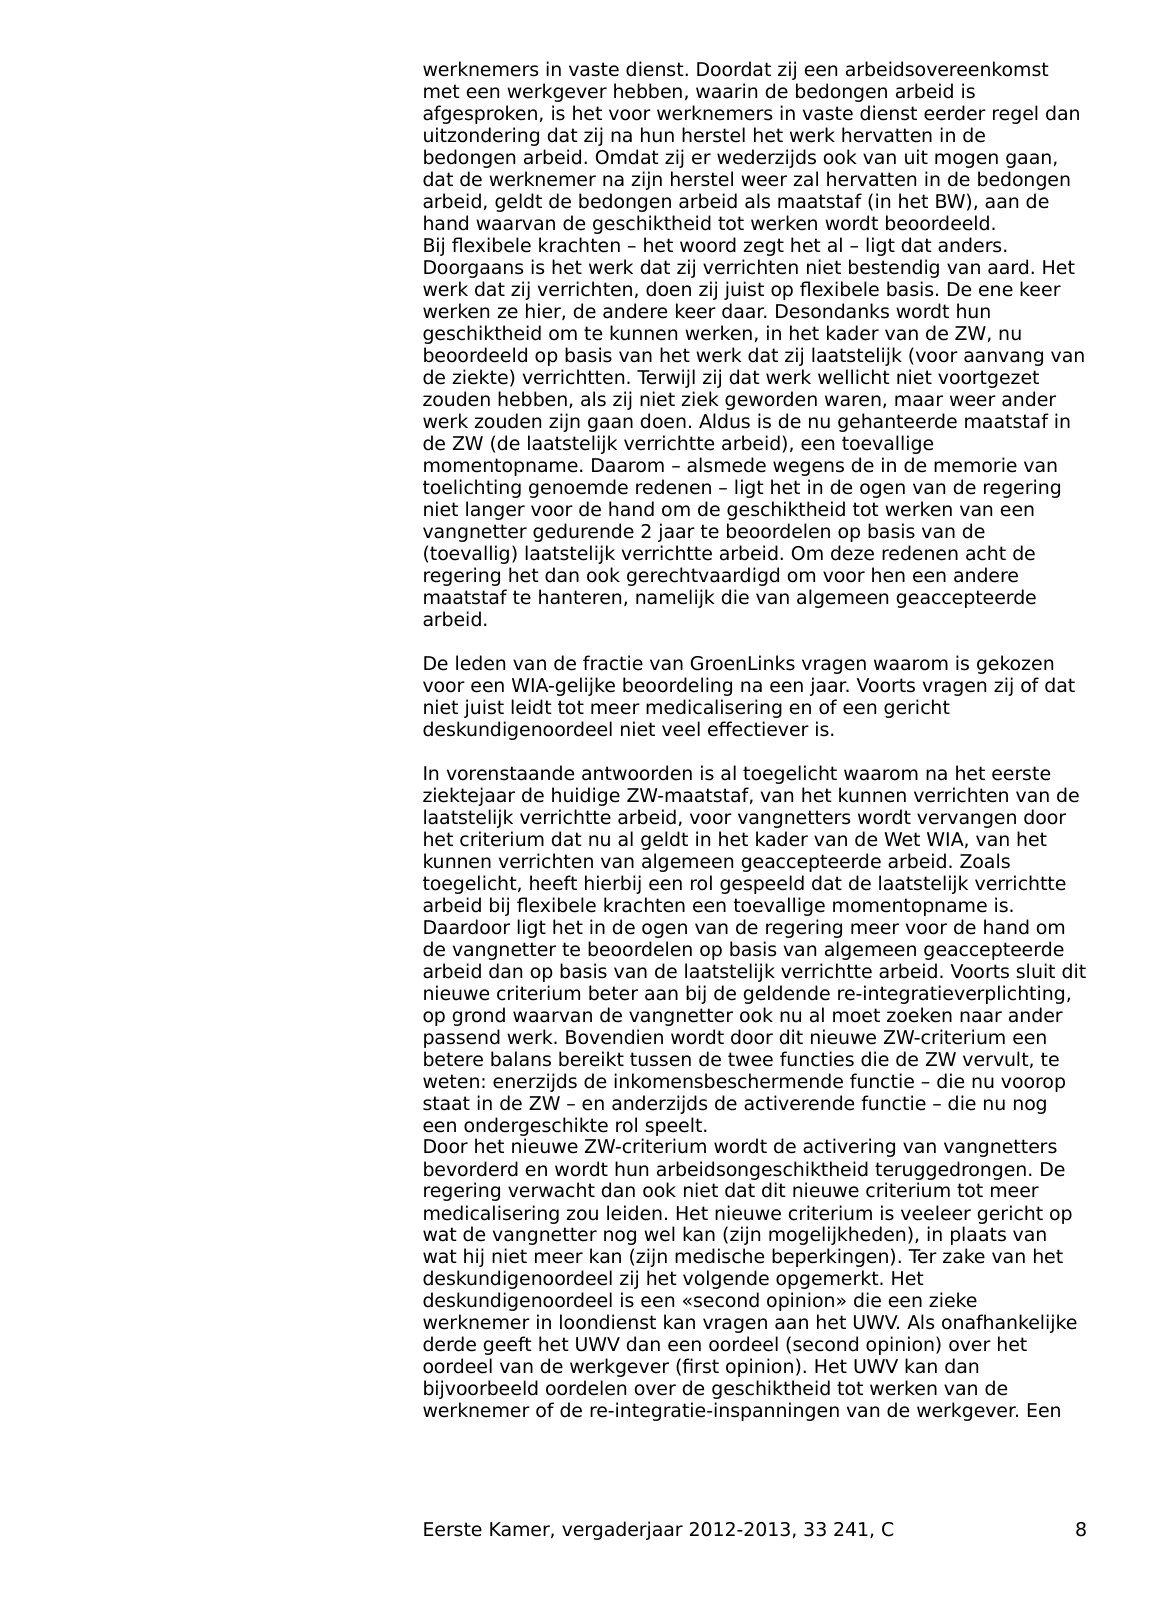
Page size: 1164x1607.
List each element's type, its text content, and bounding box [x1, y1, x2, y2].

text In vorenstaande antwoorden is al toegelicht waarom na het eerste ziektejaar de huidige ZW-maatstaf, van het kunnen verrichten van de laatstelijk verrichtte arbeid, voor vangnetters wordt vervangen door het criterium dat nu al geldt in het kader van de Wet WIA, van het kunnen verrichten van algemeen geaccepteerde arbeid. Zoals toegelicht, heeft hierbij een rol gespeeld dat de laatstelijk verrichtte arbeid bij flexibele krachten een toevallige momentopname is. Daardoor ligt het in de ogen van de regering meer voor de hand om de vangnetter te beoordelen op basis van algemeen geaccepteerde arbeid dan op basis van de laatstelijk verrichtte arbeid. Voorts sluit dit nieuwe criterium beter aan bij de geldende re-integratieverplichting, op grond waarvan de vangnetter ook nu al moet zoeken naar ander passend werk. Bovendien wordt door dit nieuwe ZW-criterium een betere balans bereikt tussen de twee functies die de ZW vervult, te weten: enerzijds de inkomensbeschermende functie – die nu voorop staat in de ZW – en anderzijds de activerende functie – die nu nog een ondergeschikte rol speelt. [422, 763, 1087, 1136]
text Bij flexibele krachten – het woord zegt het al – ligt dat anders. Doorgaans is het werk dat zij verrichten niet bestendig van aard. Het werk dat zij verrichten, doen zij juist op flexibele basis. De ene keer werken ze hier, de andere keer daar. Desondanks wordt hun geschiktheid om te kunnen werken, in het kader van de ZW, nu beoordeeld op basis van het werk dat zij laatstelijk (voor aanvang van de ziekte) verrichtten. Terwijl zij dat werk wellicht niet voortgezet zouden hebben, als zij niet ziek geworden waren, maar weer ander werk zouden zijn gaan doen. Aldus is de nu gehanteerde maatstaf in de ZW (de laatstelijk verrichtte arbeid), een toevallige momentopname. Daarom – alsmede wegens de in de memorie van toelichting genoemde redenen – ligt het in de ogen van de regering niet langer voor de hand om de geschiktheid tot werken van een vangnetter gedurende 2 jaar te beoordelen op basis van de (toevallig) laatstelijk verrichtte arbeid. Om deze redenen acht de regering het dan ook gerechtvaardigd om voor hen een andere maatstaf te hanteren, namelijk die van algemeen geaccepteerde arbeid. [422, 235, 1087, 631]
text werknemers in vaste dienst. Doordat zij een arbeidsovereenkomst met een werkgever hebben, waarin de bedongen arbeid is afgesproken, is het voor werknemers in vaste dienst eerder regel dan uitzondering dat zij na hun herstel het werk hervatten in de bedongen arbeid. Omdat zij er wederzijds ook van uit mogen gaan, dat de werknemer na zijn herstel weer zal hervatten in de bedongen arbeid, geldt de bedongen arbeid als maatstaf (in het BW), aan de hand waarvan de geschiktheid tot werken wordt beoordeeld. [422, 59, 1087, 235]
text De leden van de fractie van GroenLinks vragen waarom is gekozen voor een WIA-gelijke beoordeling na een jaar. Voorts vragen zij of dat niet juist leidt tot meer medicalisering en of een gericht deskundigenoordeel niet veel effectiever is. [422, 653, 1087, 741]
text Door het nieuwe ZW-criterium wordt de activering van vangnetters bevorderd en wordt hun arbeidsongeschiktheid teruggedrongen. De regering verwacht dan ook niet dat dit nieuwe criterium tot meer medicalisering zou leiden. Het nieuwe criterium is veeleer gericht op wat de vangnetter nog wel kan (zijn mogelijkheden), in plaats van wat hij niet meer kan (zijn medische beperkingen). Ter zake van het deskundigenoordeel zij het volgende opgemerkt. Het deskundigenoordeel is een «second opinion» die een zieke werknemer in loondienst kan vragen aan het UWV. Als onafhankelijke derde geeft het UWV dan een oordeel (second opinion) over het oordeel van de werkgever (first opinion). Het UWV kan dan bijvoorbeeld oordelen over de geschiktheid tot werken van de werknemer of de re-integratie-inspanningen van de werkgever. Een [422, 1136, 1087, 1422]
